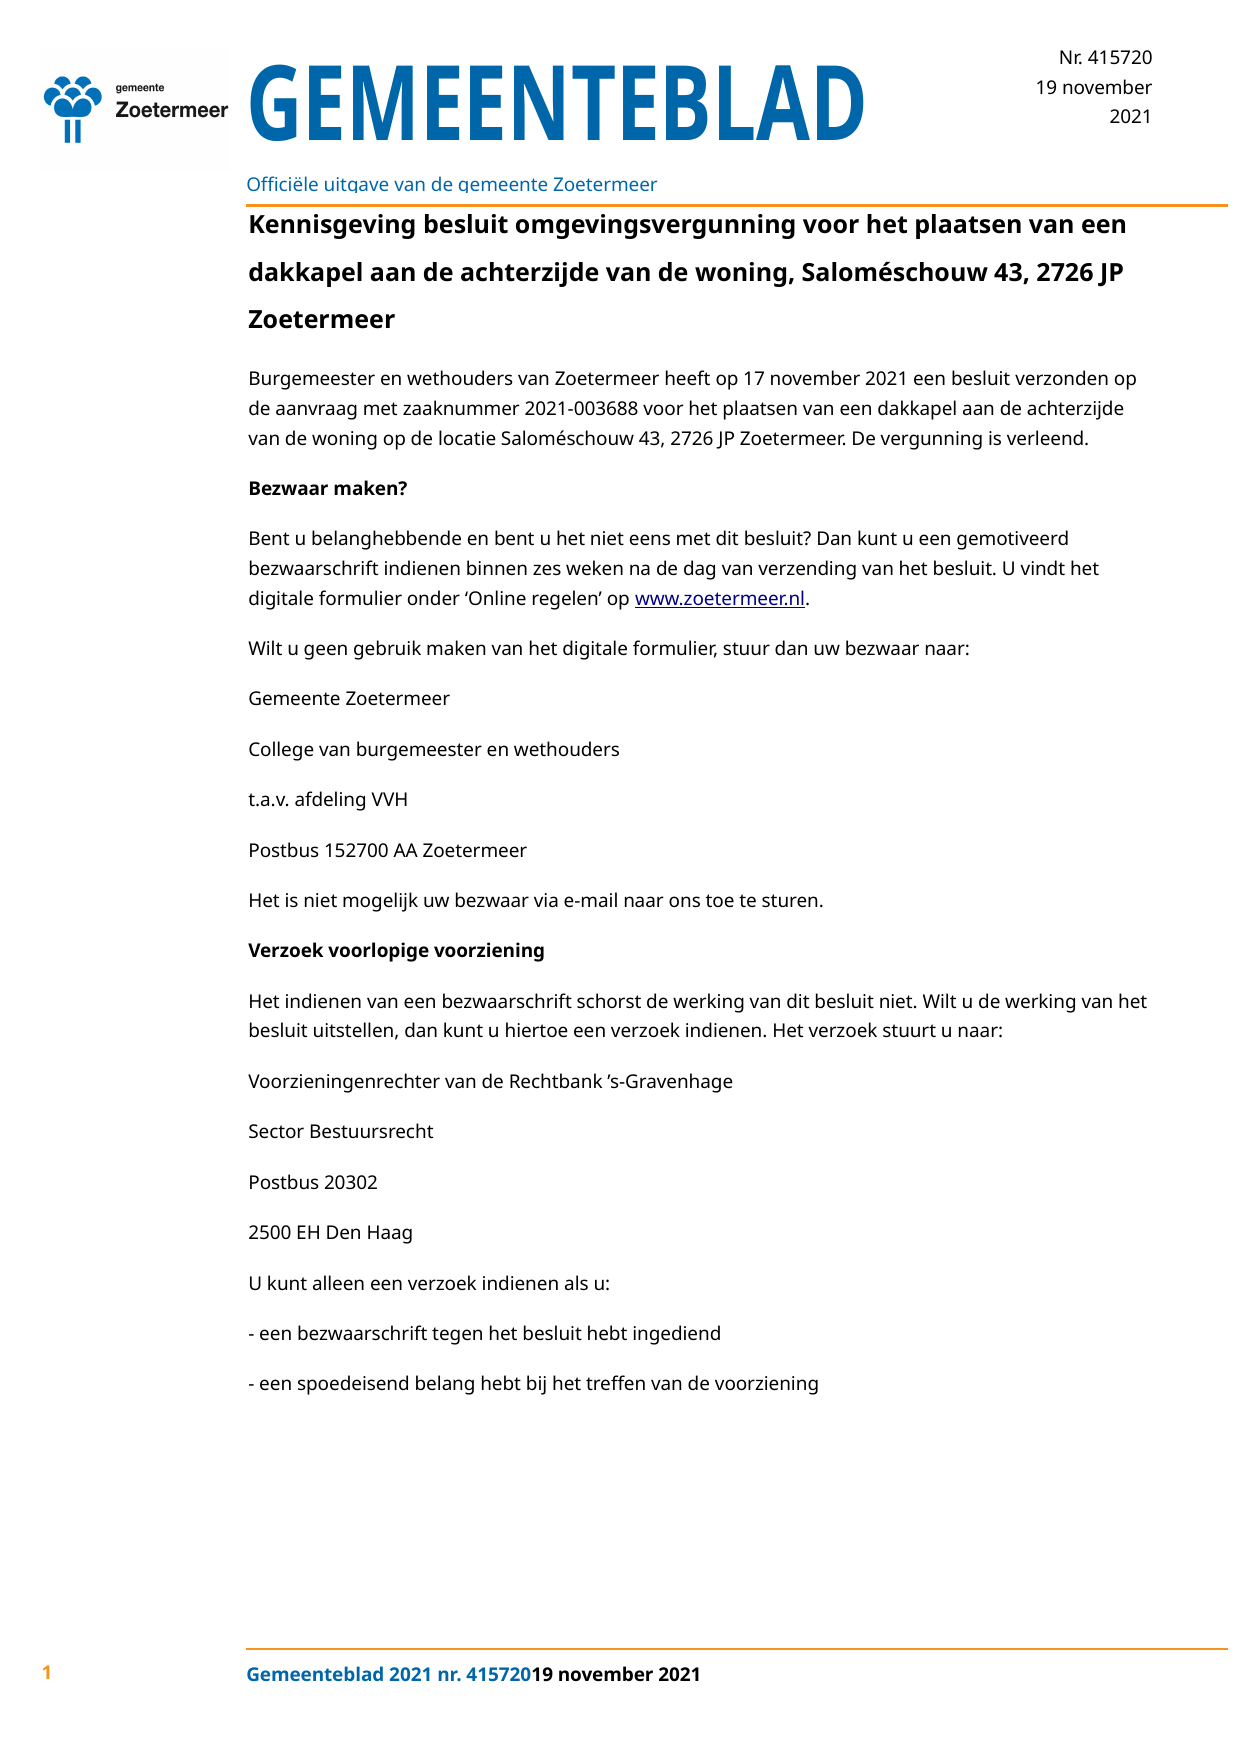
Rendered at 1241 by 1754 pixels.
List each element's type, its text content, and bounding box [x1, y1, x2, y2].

text 2500 EH Den Haag [248, 1219, 1152, 1245]
text Voorzieningenrechter van de Rechtbank ’s-Gravenhage [248, 1068, 1152, 1094]
text Bezwaar maken? [248, 475, 1152, 501]
text - een bezwaarschrift tegen het besluit hebt ingediend [248, 1320, 1152, 1346]
text Gemeente Zoetermeer [248, 686, 1152, 711]
text Wilt u geen gebruik maken van het digitale formulier, stuur dan uw bezwaar naar: [248, 635, 1152, 661]
text Postbus 20302 [248, 1169, 1152, 1194]
picture [41, 47, 231, 172]
text Bent u belanghebbende en bent u het niet eens met dit besluit? Dan kunt u een gemotiveerd bezwaarschrift indienen binnen zes weken na de dag van verzending van het besluit. U vindt het digitale formulier onder ‘Online regelen’ op www.zoetermeer.nl. [248, 526, 1152, 610]
text t.a.v. afdeling VVH [248, 786, 1152, 812]
text - een spoedeisend belang hebt bij het treffen van de voorziening [248, 1371, 1152, 1396]
text U kunt alleen een verzoek indienen als u: [248, 1270, 1152, 1295]
text Burgemeester en wethouders van Zoetermeer heeft op 17 november 2021 een besluit verzonden op de aanvraag met zaaknummer 2021-003688 voor het plaatsen van een dakkapel aan de achterzijde van de woning op de locatie Saloméschouw 43, 2726 JP Zoetermeer. De vergunning is verleend. [248, 366, 1152, 450]
text Postbus 152700 AA Zoetermeer [248, 837, 1152, 862]
text Het indienen van een bezwaarschrift schorst de werking van dit besluit niet. Wilt u de werking van het besluit uitstellen, dan kunt u hiertoe een verzoek indienen. Het verzoek stuurt u naar: [248, 988, 1152, 1043]
text Verzoek voorlopige voorziening [248, 938, 1152, 963]
text Sector Bestuursrecht [248, 1118, 1152, 1144]
text College van burgemeester en wethouders [248, 736, 1152, 762]
text Kennisgeving besluit omgevingsvergunning voor het plaatsen van een dakkapel aan de achterzijde van de woning, Saloméschouw 43, 2726 JP Zoetermeer [248, 207, 1152, 336]
text Het is niet mogelijk uw bezwaar via e-mail naar ons toe te sturen. [248, 887, 1152, 913]
